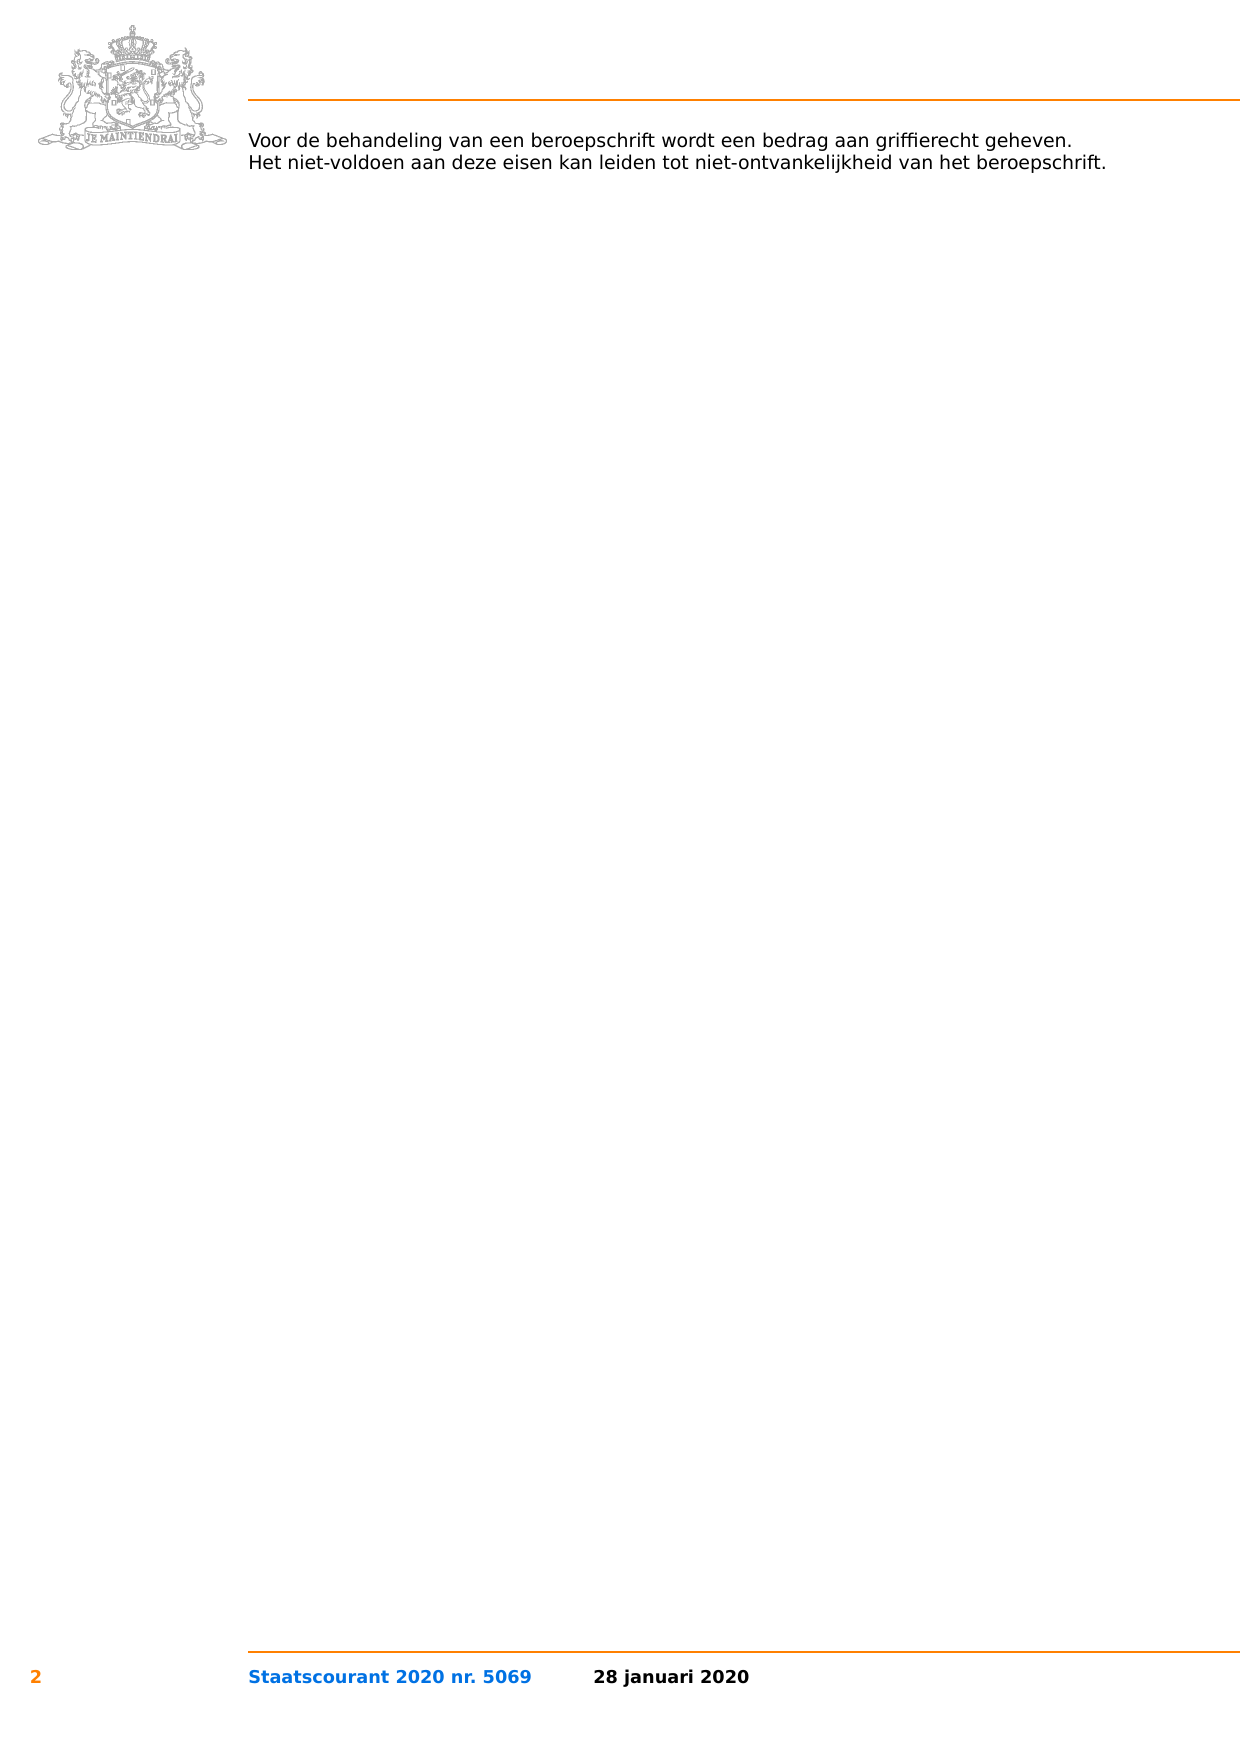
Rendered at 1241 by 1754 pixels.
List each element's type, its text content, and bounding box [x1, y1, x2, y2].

text Voor de behandeling van een beroepschrift wordt een bedrag aan griffierecht geheven. [248, 130, 1163, 152]
text Het niet-voldoen aan deze eisen kan leiden tot niet-ontvankelijkheid van het beroepschrift. [248, 152, 1163, 174]
picture [38, 25, 227, 150]
